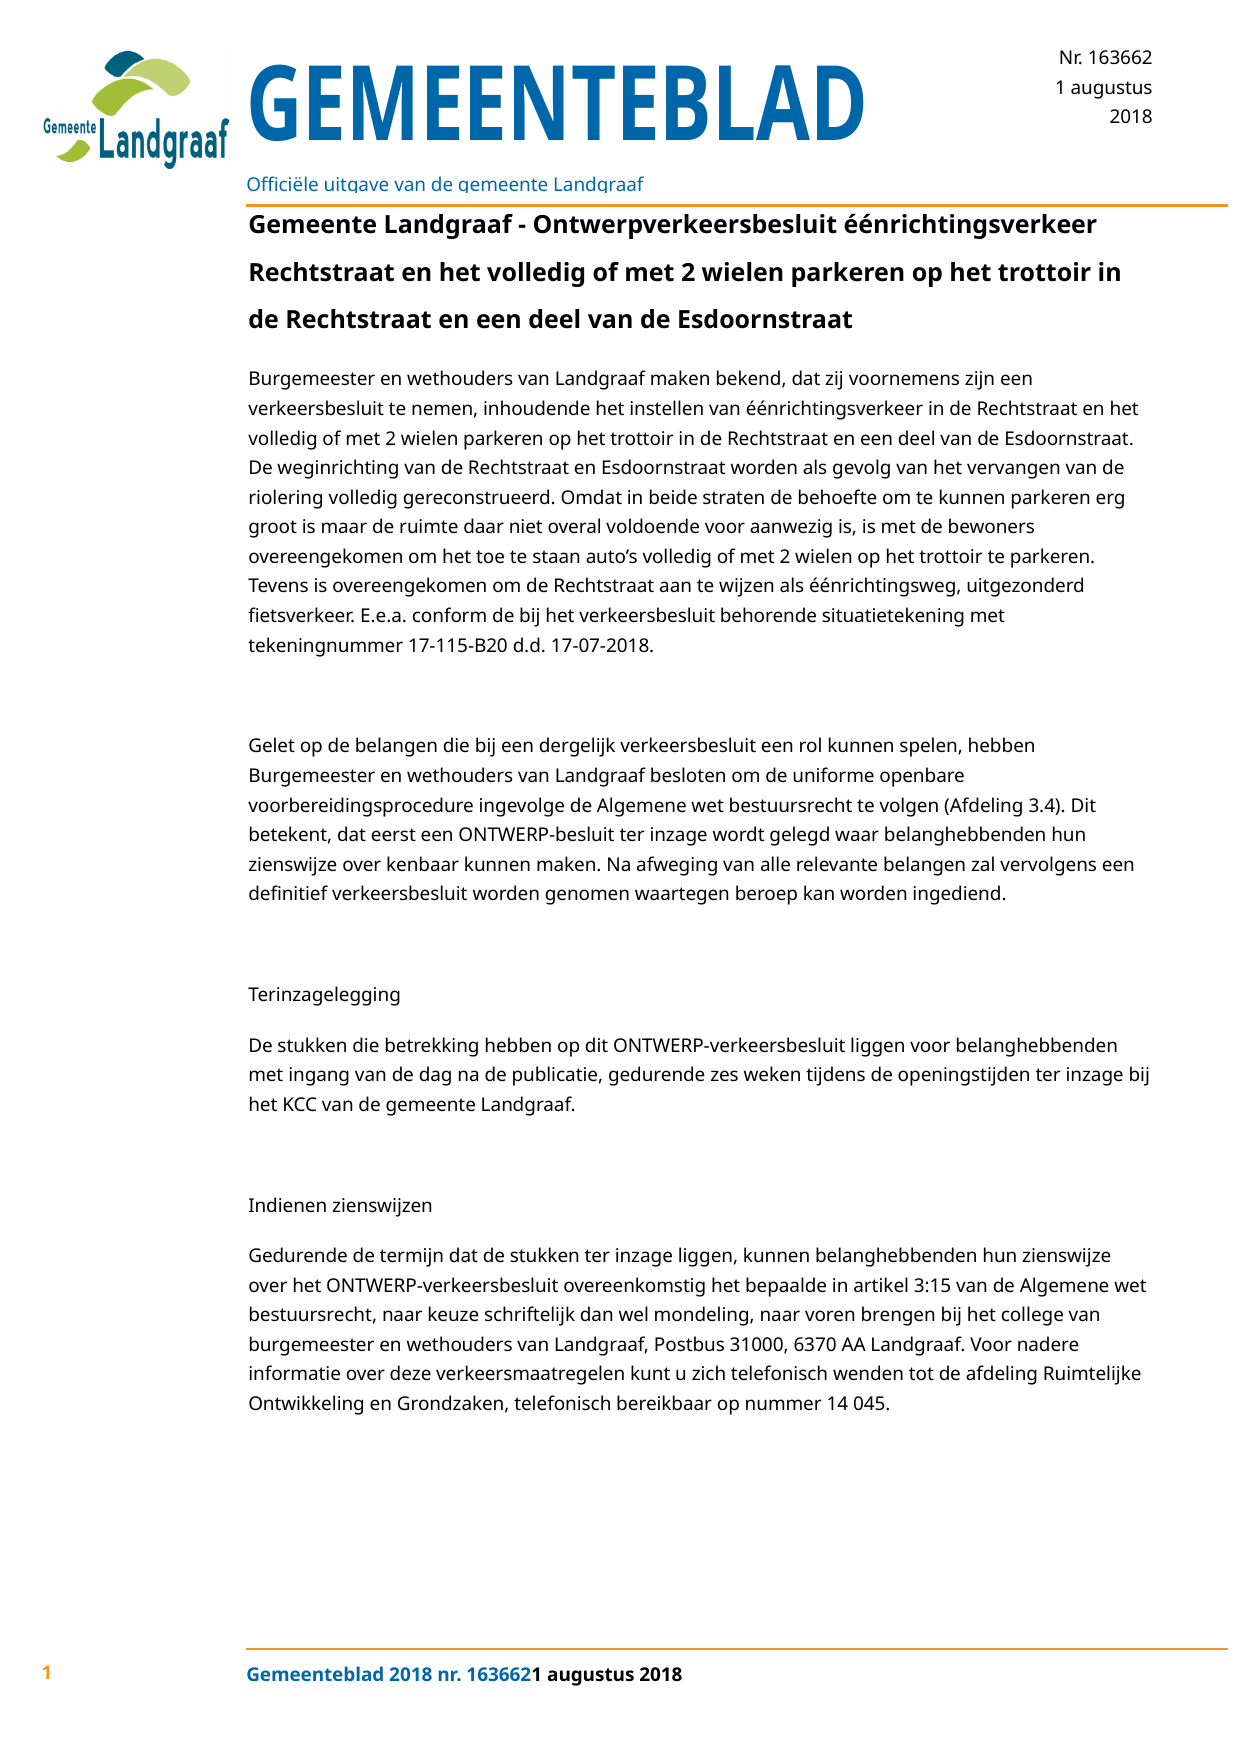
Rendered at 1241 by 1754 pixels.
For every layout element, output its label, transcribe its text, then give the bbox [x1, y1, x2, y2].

text Gemeente Landgraaf - Ontwerpverkeersbesluit éénrichtingsverkeer Rechtstraat en het volledig of met 2 wielen parkeren op het trottoir in de Rechtstraat en een deel van de Esdoornstraat [248, 207, 1152, 336]
text Gelet op de belangen die bij een dergelijk verkeersbesluit een rol kunnen spelen, hebben Burgemeester en wethouders van Landgraaf besloten om de uniforme openbare voorbereidingsprocedure ingevolge de Algemene wet bestuursrecht te volgen (Afdeling 3.4). Dit betekent, dat eerst een ONTWERP-besluit ter inzage wordt gelegd waar belanghebbenden hun zienswijze over kenbaar kunnen maken. Na afweging van alle relevante belangen zal vervolgens een definitief verkeersbesluit worden genomen waartegen beroep kan worden ingediend. [248, 733, 1152, 906]
text Gedurende de termijn dat de stukken ter inzage liggen, kunnen belanghebbenden hun zienswijze over het ONTWERP-verkeersbesluit overeenkomstig het bepaalde in artikel 3:15 van de Algemene wet bestuursrecht, naar keuze schriftelijk dan wel mondeling, naar voren brengen bij het college van burgemeester en wethouders van Landgraaf, Postbus 31000, 6370 AA Landgraaf. Voor nadere informatie over deze verkeersmaatregelen kunt u zich telefonisch wenden tot de afdeling Ruimtelijke Ontwikkeling en Grondzaken, telefonisch bereikbaar op nummer 14 045. [248, 1242, 1152, 1416]
text De stukken die betrekking hebben op dit ONTWERP-verkeersbesluit liggen voor belanghebbenden met ingang van de dag na de publicatie, gedurende zes weken tijdens de openingstijden ter inzage bij het KCC van de gemeente Landgraaf. [248, 1032, 1152, 1117]
picture [41, 47, 231, 172]
text Indienen zienswijzen [248, 1192, 1152, 1217]
text Burgemeester en wethouders van Landgraaf maken bekend, dat zij voornemens zijn een verkeersbesluit te nemen, inhoudende het instellen van éénrichtingsverkeer in de Rechtstraat en het volledig of met 2 wielen parkeren op het trottoir in de Rechtstraat en een deel van de Esdoornstraat. De weginrichting van de Rechtstraat en Esdoornstraat worden als gevolg van het vervangen van de riolering volledig gereconstrueerd. Omdat in beide straten de behoefte om te kunnen parkeren erg groot is maar de ruimte daar niet overal voldoende voor aanwezig is, is met de bewoners overeengekomen om het toe te staan auto’s volledig of met 2 wielen op het trottoir te parkeren. Tevens is overeengekomen om de Rechtstraat aan te wijzen als éénrichtingsweg, uitgezonderd fietsverkeer. E.e.a. conform de bij het verkeersbesluit behorende situatietekening met tekeningnummer 17-115-B20 d.d. 17-07-2018. [248, 366, 1152, 657]
text Terinzagelegging [248, 981, 1152, 1007]
